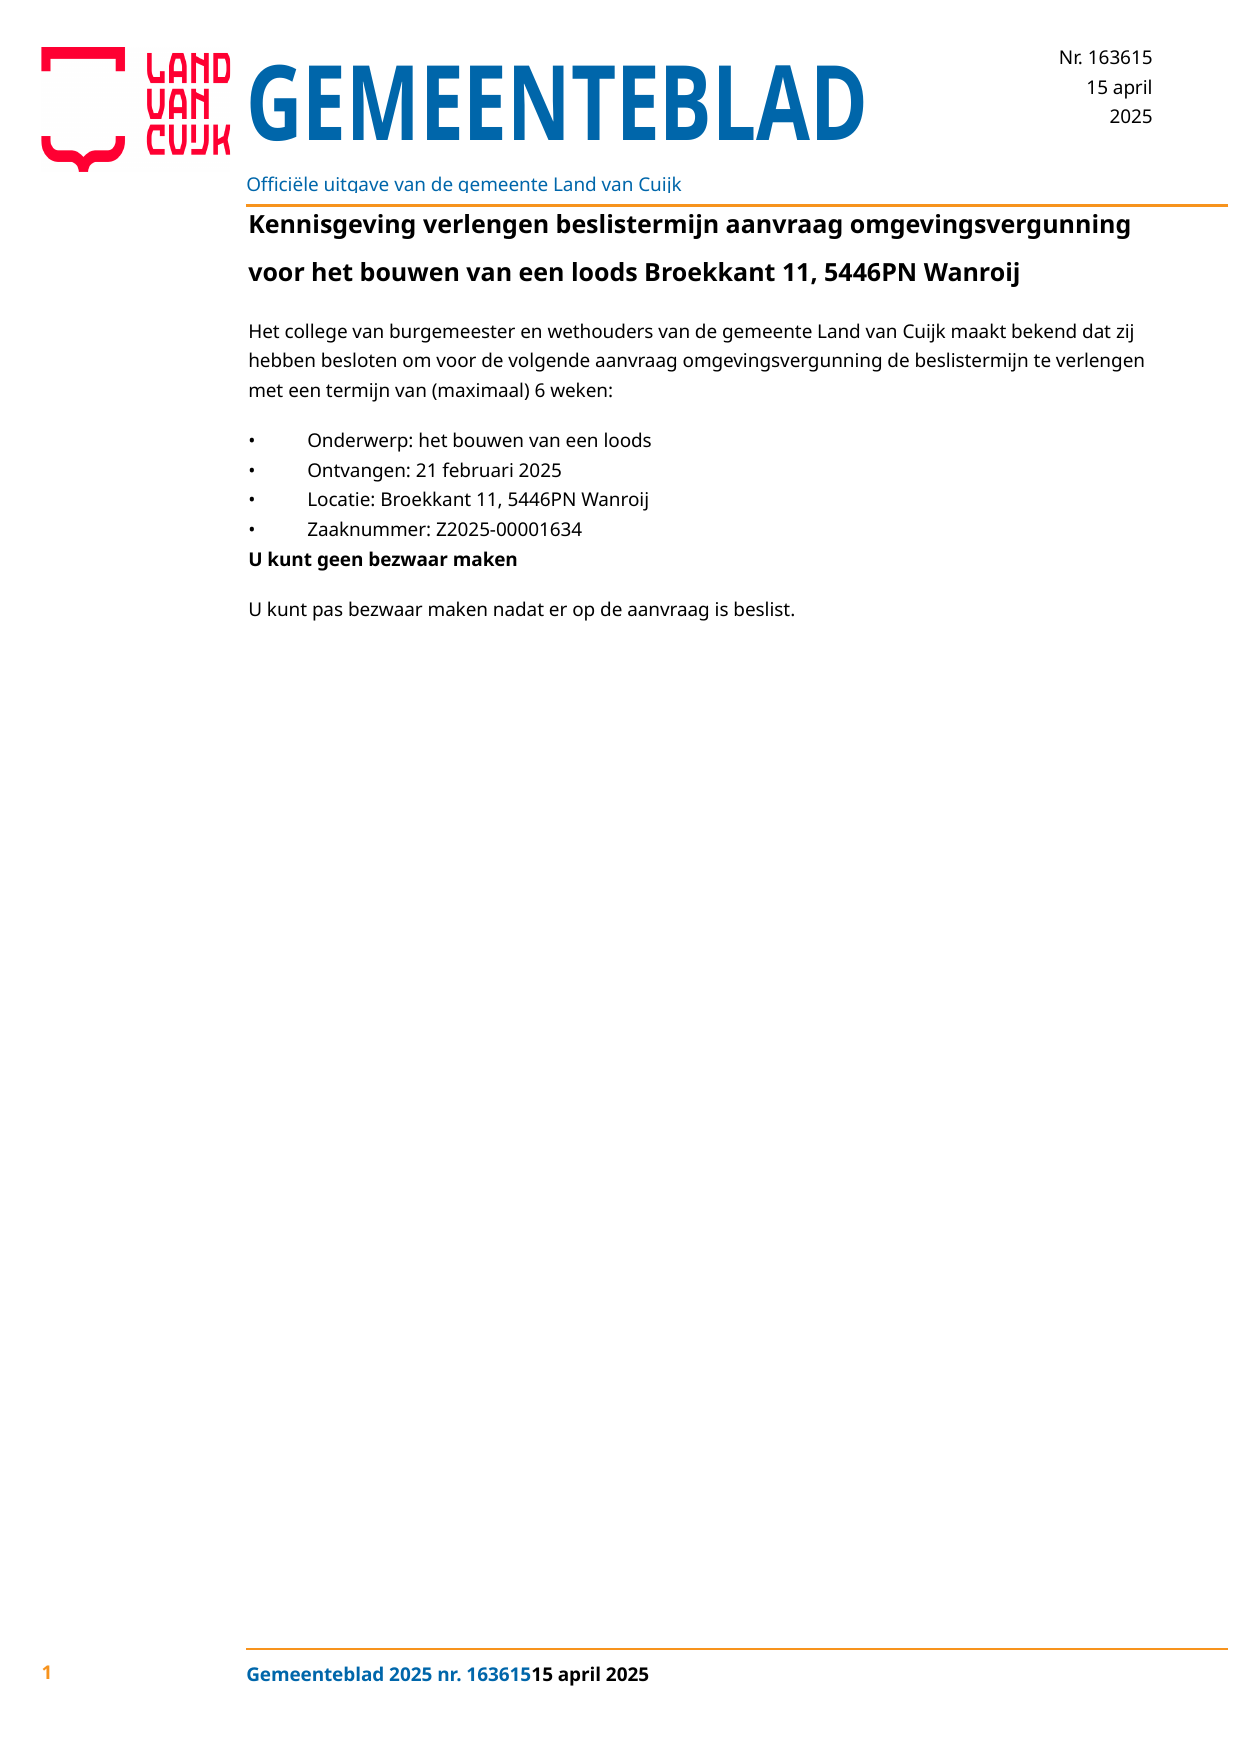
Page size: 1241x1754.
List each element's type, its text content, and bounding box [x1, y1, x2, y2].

list Locatie: Broekkant 11, 5446PN Wanroij [248, 487, 1152, 512]
text Het college van burgemeester en wethouders van de gemeente Land van Cuijk maakt bekend dat zij hebben besloten om voor de volgende aanvraag omgevingsvergunning de beslistermijn te verlengen met een termijn van (maximaal) 6 weken: [248, 318, 1152, 403]
text U kunt pas bezwaar maken nadat er op de aanvraag is beslist. [248, 596, 1152, 622]
text U kunt geen bezwaar maken [248, 546, 1152, 572]
list Ontvangen: 21 februari 2025 [248, 457, 1152, 483]
text Kennisgeving verlengen beslistermijn aanvraag omgevingsvergunning voor het bouwen van een loods Broekkant 11, 5446PN Wanroij [248, 207, 1152, 288]
picture [41, 47, 231, 172]
list Zaaknummer: Z2025-00001634 [248, 516, 1152, 542]
list Onderwerp: het bouwen van een loods [248, 427, 1152, 453]
